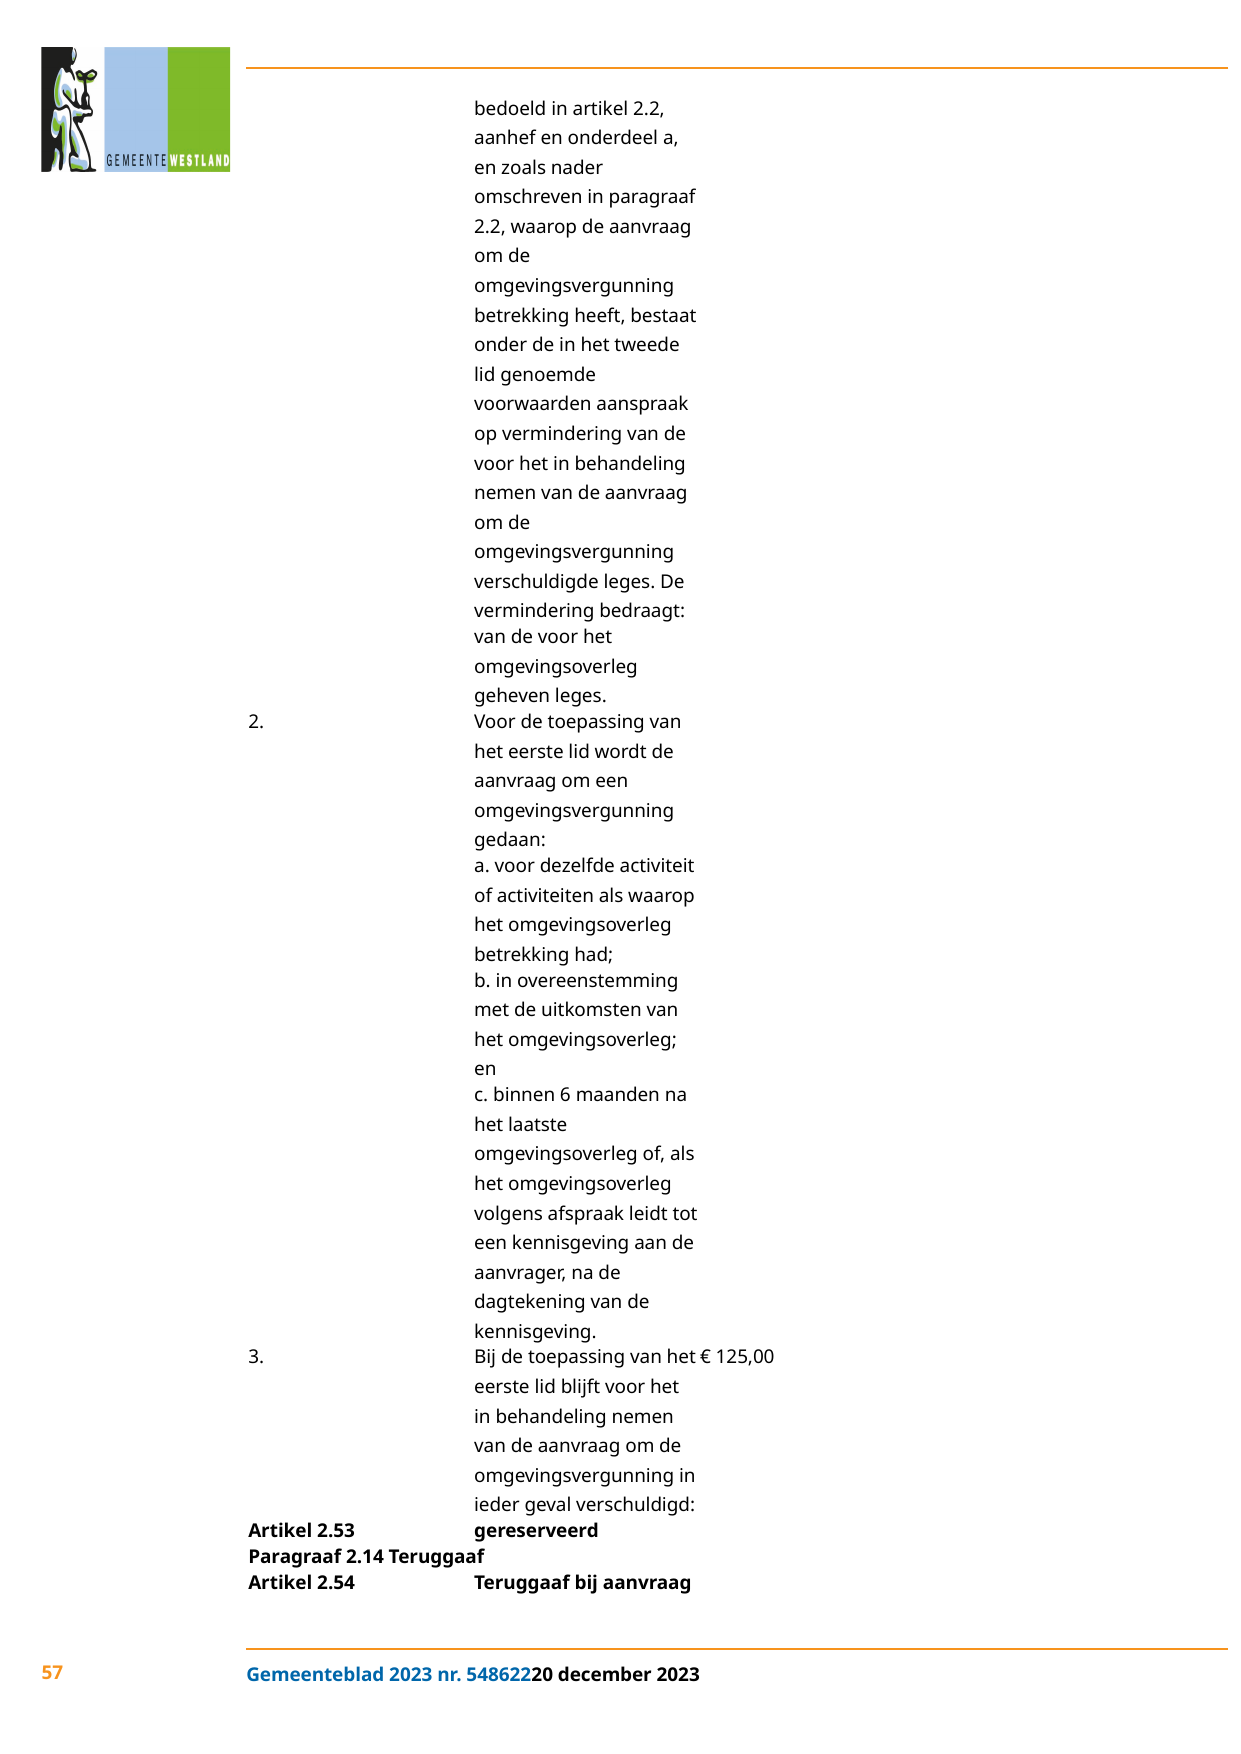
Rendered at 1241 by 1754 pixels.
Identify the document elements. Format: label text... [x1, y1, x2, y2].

table_cell van de voor het omgevingsoverleg geheven leges. [474, 624, 700, 708]
table_cell 3. [248, 1344, 474, 1517]
table_cell Voor de toepassing van het eerste lid wordt de aanvraag om een omgevingsvergunning gedaan: [474, 708, 700, 852]
table_cell [248, 624, 474, 708]
table_cell c. binnen 6 maanden na het laatste omgevingsoverleg of, als het omgevingsoverleg volgens afspraak leidt tot een kennisgeving aan de aanvrager, na de dagtekening van de kennisgeving. [474, 1081, 700, 1344]
table_cell [700, 708, 926, 1344]
table_cell € 125,00 [700, 1344, 926, 1517]
table_cell 2. [248, 708, 474, 1344]
table_cell [700, 1543, 926, 1569]
table_cell b. in overeenstemming met de uitkomsten van het omgevingsoverleg; en [474, 967, 700, 1081]
table_cell a. voor dezelfde activiteit of activiteiten als waarop het omgevingsoverleg betrekking had; [474, 853, 700, 967]
table_cell [700, 95, 926, 623]
table_cell Artikel 2.54 [248, 1569, 474, 1594]
table_cell bedoeld in artikel 2.2, aanhef en onderdeel a, en zoals nader omschreven in paragraaf 2.2, waarop de aanvraag om de omgevingsvergunning betrekking heeft, bestaat onder de in het tweede lid genoemde voorwaarden aanspraak op vermindering van de voor het in behandeling nemen van de aanvraag om de omgevingsvergunning verschuldigde leges. De vermindering bedraagt: [474, 95, 700, 623]
table_cell Bij de toepassing van het eerste lid blijft voor het in behandeling nemen van de aanvraag om de omgevingsvergunning in ieder geval verschuldigd: [474, 1344, 700, 1517]
table_cell [248, 95, 474, 623]
picture [41, 47, 231, 172]
table_cell Artikel 2.53 [248, 1518, 474, 1543]
table_cell [700, 1518, 926, 1543]
table_cell [700, 1569, 926, 1594]
table_cell [700, 624, 926, 708]
table_cell gereserveerd [474, 1518, 700, 1543]
table_cell Teruggaaf bij aanvraag [474, 1569, 700, 1594]
table_cell Paragraaf 2.14 Teruggaaf [248, 1543, 700, 1569]
